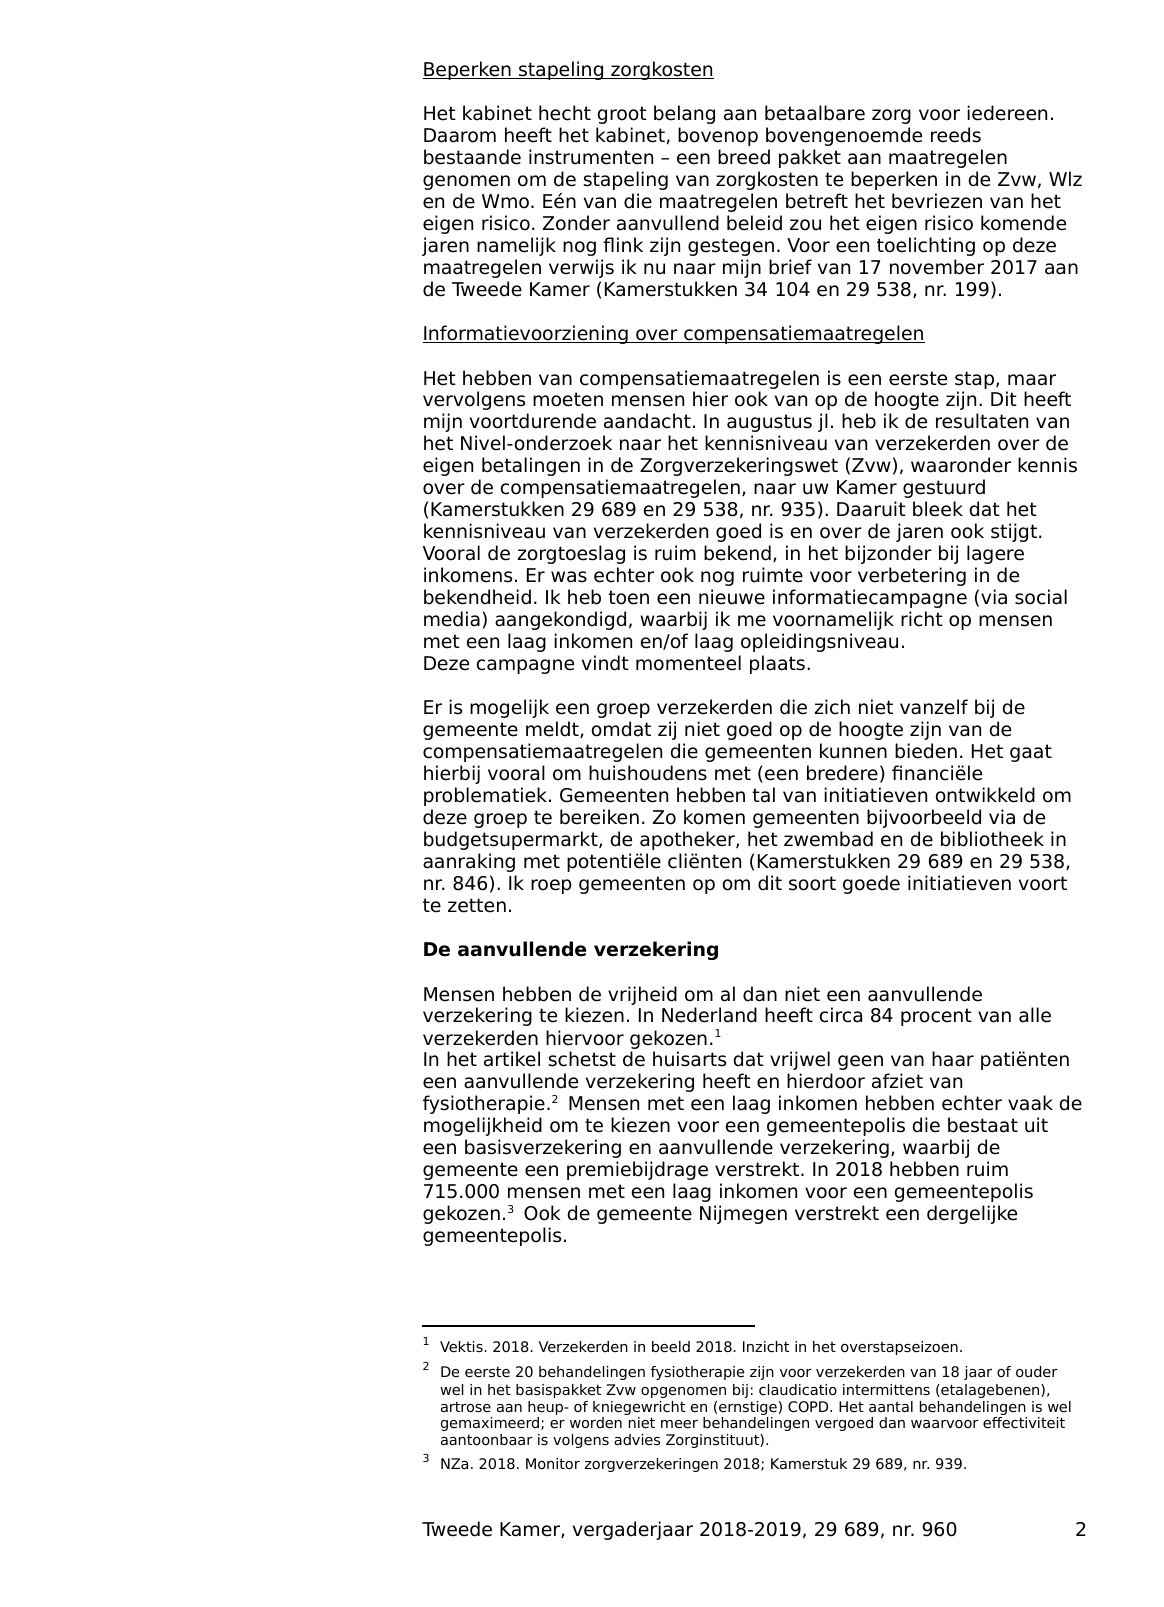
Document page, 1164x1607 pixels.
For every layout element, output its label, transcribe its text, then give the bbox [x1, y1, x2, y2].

subtitle De aanvullende verzekering [422, 939, 1087, 961]
text Mensen hebben de vrijheid om al dan niet een aanvullende verzekering te kiezen. In Nederland heeft circa 84 procent van alle verzekerden hiervoor gekozen. [422, 983, 1087, 1049]
text Het kabinet hecht groot belang aan betaalbare zorg voor iedereen. Daarom heeft het kabinet, bovenop bovengenoemde reeds bestaande instrumenten – een breed pakket aan maatregelen genomen om de stapeling van zorgkosten te beperken in de Zvw, Wlz en de Wmo. Eén van die maatregelen betreft het bevriezen van het eigen risico. Zonder aanvullend beleid zou het eigen risico komende jaren namelijk nog flink zijn gestegen. Voor een toelichting op deze maatregelen verwijs ik nu naar mijn brief van 17 november 2017 aan de Tweede Kamer (Kamerstukken 34 104 en 29 538, nr. 199). [422, 103, 1087, 301]
text Deze campagne vindt momenteel plaats. [422, 653, 1087, 675]
text Er is mogelijk een groep verzekerden die zich niet vanzelf bij de gemeente meldt, omdat zij niet goed op de hoogte zijn van de compensatiemaatregelen die gemeenten kunnen bieden. Het gaat hierbij vooral om huishoudens met (een bredere) financiële problematiek. Gemeenten hebben tal van initiatieven ontwikkeld om deze groep te bereiken. Zo komen gemeenten bijvoorbeeld via de budgetsupermarkt, de apotheker, het zwembad en de bibliotheek in aanraking met potentiële cliënten (Kamerstukken 29 689 en 29 538, nr. 846). Ik roep gemeenten op om dit soort goede initiatieven voort te zetten. [422, 697, 1087, 917]
subtitle Beperken stapeling zorgkosten [422, 59, 1087, 81]
subtitle Informatievoorziening over compensatiemaatregelen [422, 323, 1087, 345]
text NZa. 2018. Monitor zorgverzekeringen 2018; Kamerstuk 29 689, nr. 939. [422, 1452, 1087, 1474]
text De eerste 20 behandelingen fysiotherapie zijn voor verzekerden van 18 jaar of ouder wel in het basispakket Zvw opgenomen bij: claudicatio intermittens (etalagebenen), artrose aan heup- of kniegewricht en (ernstige) COPD. Het aantal behandelingen is wel gemaximeerd; er worden niet meer behandelingen vergoed dan waarvoor effectiviteit aantoonbaar is volgens advies Zorginstituut). [422, 1360, 1087, 1449]
text Het hebben van compensatiemaatregelen is een eerste stap, maar vervolgens moeten mensen hier ook van op de hoogte zijn. Dit heeft mijn voortdurende aandacht. In augustus jl. heb ik de resultaten van het Nivel-onderzoek naar het kennisniveau van verzekerden over de eigen betalingen in de Zorgverzekeringswet (Zvw), waaronder kennis over de compensatiemaatregelen, naar uw Kamer gestuurd (Kamerstukken 29 689 en 29 538, nr. 935). Daaruit bleek dat het kennisniveau van verzekerden goed is en over de jaren ook stijgt. Vooral de zorgtoeslag is ruim bekend, in het bijzonder bij lagere inkomens. Er was echter ook nog ruimte voor verbetering in de bekendheid. Ik heb toen een nieuwe informatiecampagne (via social media) aangekondigd, waarbij ik me voornamelijk richt op mensen met een laag inkomen en/of laag opleidingsniveau. [422, 367, 1087, 653]
text In het artikel schetst de huisarts dat vrijwel geen van haar patiënten een aanvullende verzekering heeft en hierdoor afziet van fysiotherapie. Mensen met een laag inkomen hebben echter vaak de mogelijkheid om te kiezen voor een gemeentepolis die bestaat uit een basisverzekering en aanvullende verzekering, waarbij de gemeente een premiebijdrage verstrekt. In 2018 hebben ruim 715.000 mensen met een laag inkomen voor een gemeentepolis gekozen. Ook de gemeente Nijmegen verstrekt een dergelijke gemeentepolis. [422, 1049, 1087, 1247]
text Vektis. 2018. Verzekerden in beeld 2018. Inzicht in het overstapseizoen. [422, 1335, 1087, 1357]
